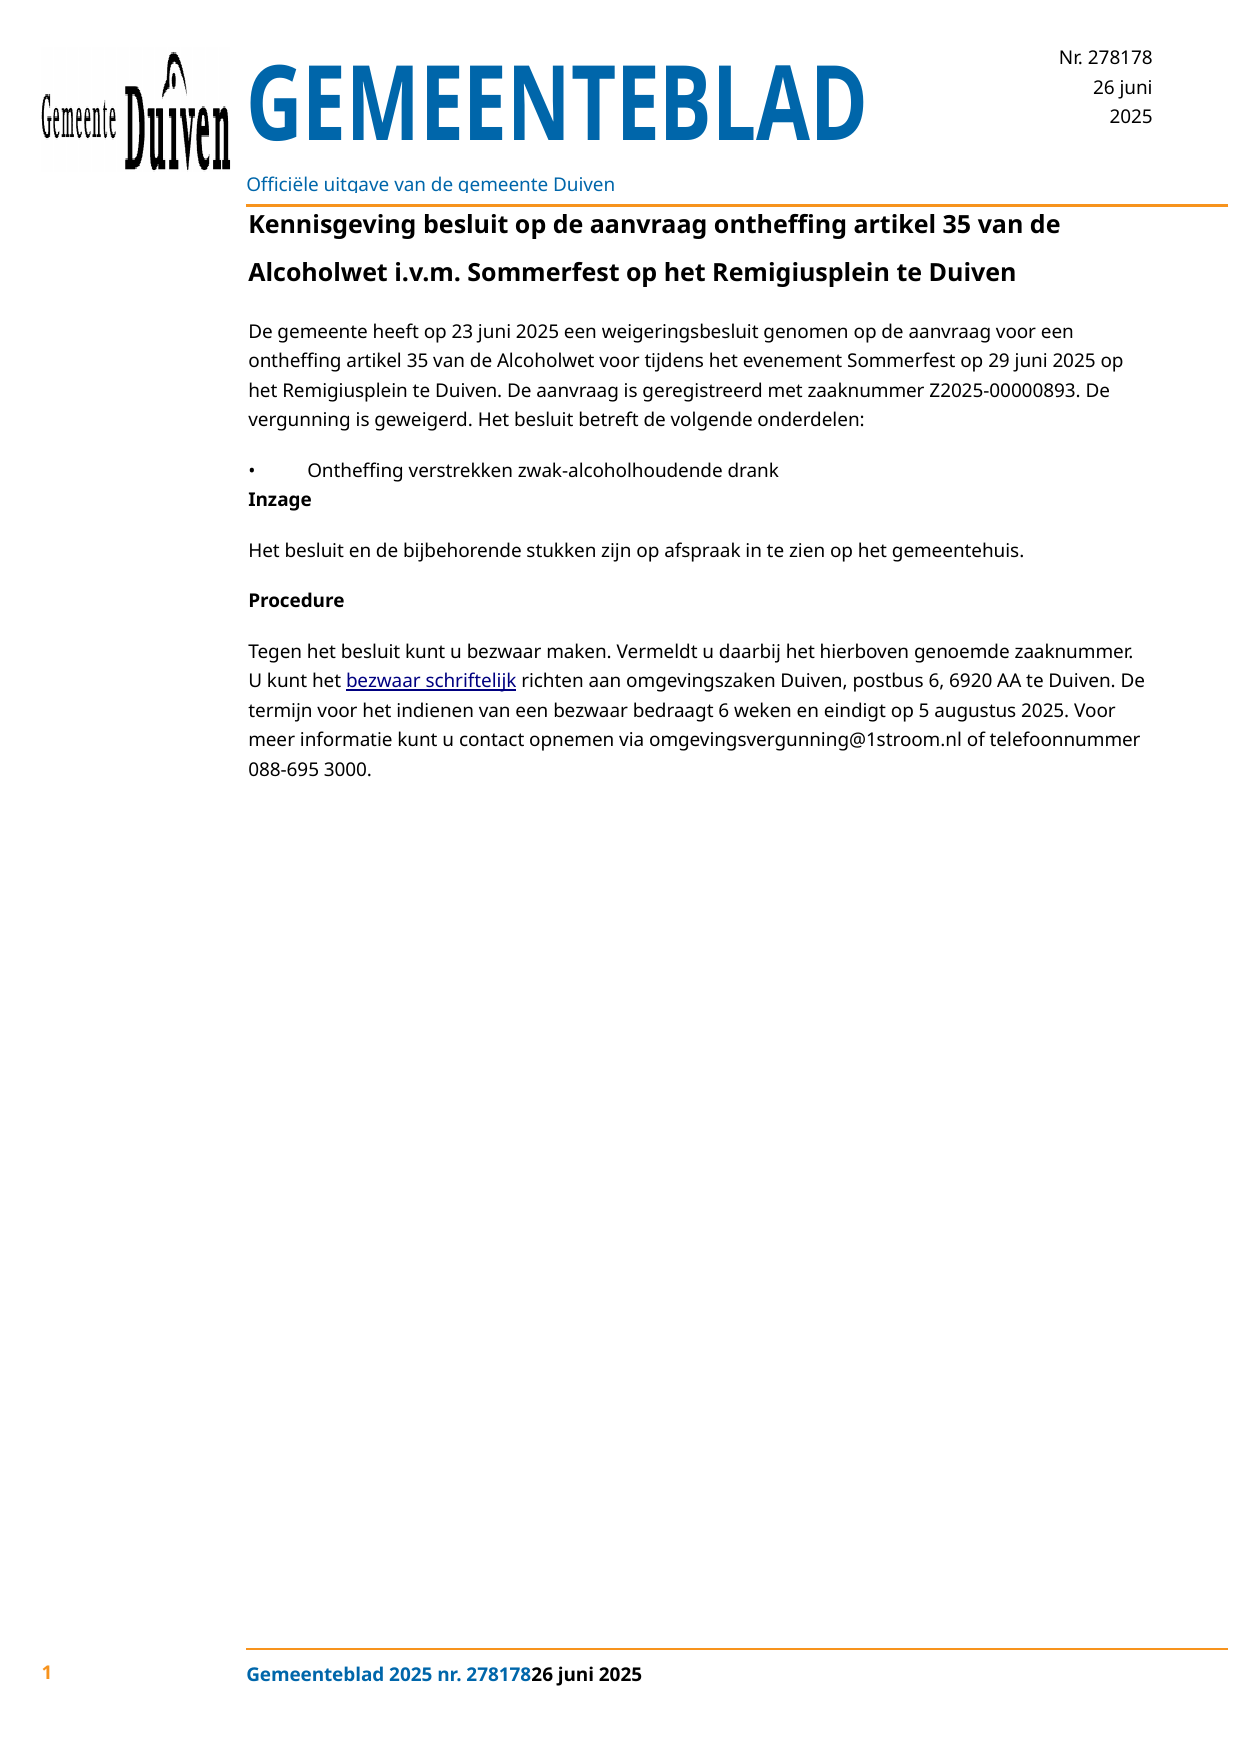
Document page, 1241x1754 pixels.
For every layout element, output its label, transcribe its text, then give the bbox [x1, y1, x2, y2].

list Ontheffing verstrekken zwak-alcoholhoudende drank [248, 457, 1152, 483]
text Procedure [248, 587, 1152, 613]
text De gemeente heeft op 23 juni 2025 een weigeringsbesluit genomen op de aanvraag voor een ontheffing artikel 35 van de Alcoholwet voor tijdens het evenement Sommerfest op 29 juni 2025 op het Remigiusplein te Duiven. De aanvraag is geregistreerd met zaaknummer Z2025-00000893. De vergunning is geweigerd. Het besluit betreft de volgende onderdelen: [248, 318, 1152, 432]
text Het besluit en de bijbehorende stukken zijn op afspraak in te zien op het gemeentehuis. [248, 537, 1152, 563]
text Kennisgeving besluit op de aanvraag ontheffing artikel 35 van de Alcoholwet i.v.m. Sommerfest op het Remigiusplein te Duiven [248, 207, 1152, 288]
text Tegen het besluit kunt u bezwaar maken. Vermeldt u daarbij het hierboven genoemde zaaknummer. U kunt het bezwaar schriftelijk richten aan omgevingszaken Duiven, postbus 6, 6920 AA te Duiven. De termijn voor het indienen van een bezwaar bedraagt 6 weken en eindigt op 5 augustus 2025. Voor meer informatie kunt u contact opnemen via omgevingsvergunning@1stroom.nl of telefoonnummer 088-695 3000. [248, 638, 1152, 782]
picture [41, 47, 231, 172]
text Inzage [248, 487, 1152, 512]
